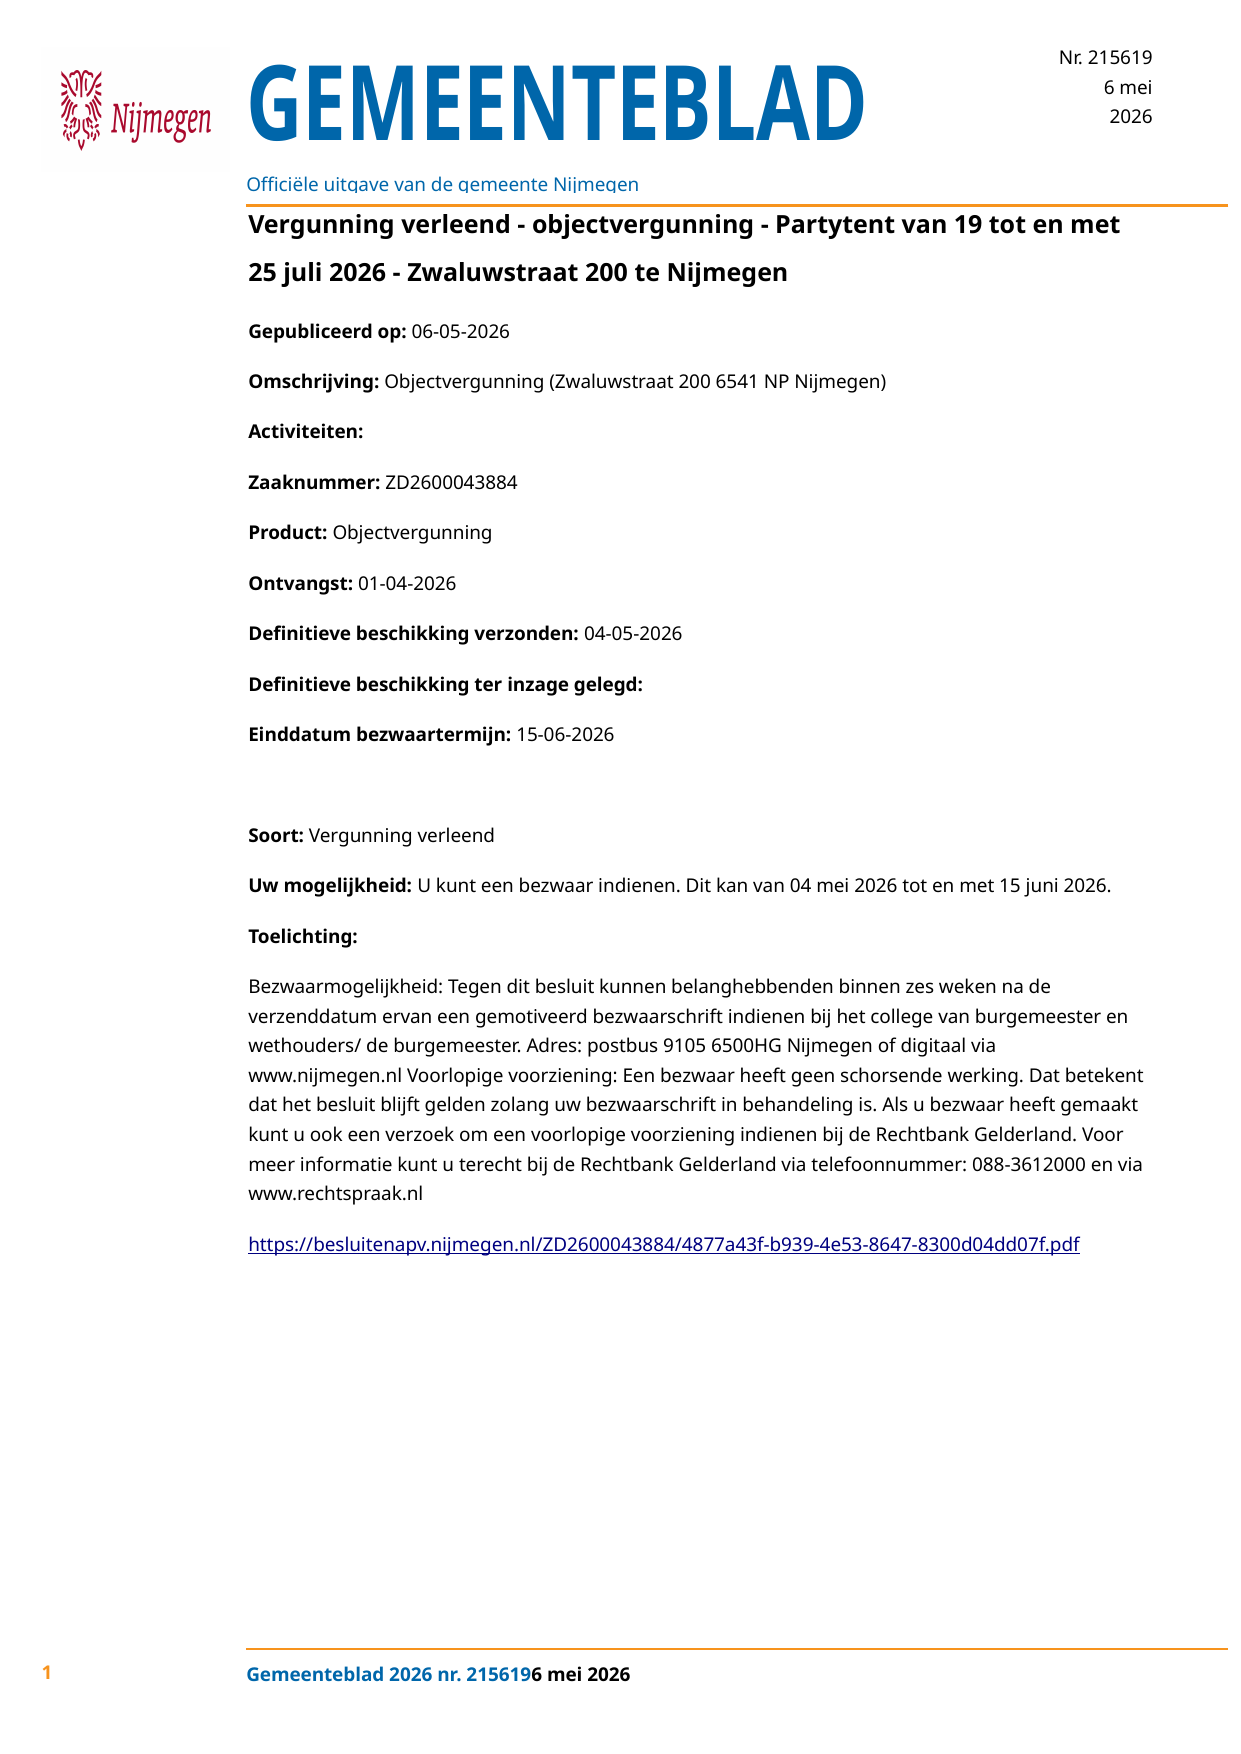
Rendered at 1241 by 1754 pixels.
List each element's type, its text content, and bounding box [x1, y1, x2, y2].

text Uw mogelijkheid: U kunt een bezwaar indienen. Dit kan van 04 mei 2026 tot en met 15 juni 2026. [248, 872, 1152, 898]
text Omschrijving: Objectvergunning (Zwaluwstraat 200 6541 NP Nijmegen) [248, 368, 1152, 394]
text Bezwaarmogelijkheid: Tegen dit besluit kunnen belanghebbenden binnen zes weken na de verzenddatum ervan een gemotiveerd bezwaarschrift indienen bij het college van burgemeester en wethouders/ de burgemeester. Adres: postbus 9105 6500HG Nijmegen of digitaal via www.nijmegen.nl Voorlopige voorziening: Een bezwaar heeft geen schorsende werking. Dat betekent dat het besluit blijft gelden zolang uw bezwaarschrift in behandeling is. Als u bezwaar heeft gemaakt kunt u ook een verzoek om een voorlopige voorziening indienen bij de Rechtbank Gelderland. Voor meer informatie kunt u terecht bij de Rechtbank Gelderland via telefoonnummer: 088-3612000 en via www.rechtspraak.nl [248, 973, 1152, 1206]
text Toelichting: [248, 923, 1152, 949]
text Einddatum bezwaartermijn: 15-06-2026 [248, 721, 1152, 747]
text Zaaknummer: ZD2600043884 [248, 469, 1152, 495]
text Activiteiten: [248, 419, 1152, 444]
text Definitieve beschikking ter inzage gelegd: [248, 671, 1152, 697]
text Vergunning verleend - objectvergunning - Partytent van 19 tot en met 25 juli 2026 - Zwaluwstraat 200 te Nijmegen [248, 207, 1152, 288]
picture [41, 47, 231, 172]
text Product: Objectvergunning [248, 519, 1152, 545]
text https://besluitenapv.nijmegen.nl/ZD2600043884/4877a43f-b939-4e53-8647-8300d04dd07f.pdf [248, 1231, 1152, 1257]
text Ontvangst: 01-04-2026 [248, 570, 1152, 596]
text Soort: Vergunning verleend [248, 822, 1152, 848]
text Gepubliceerd op: 06-05-2026 [248, 318, 1152, 344]
text Definitieve beschikking verzonden: 04-05-2026 [248, 620, 1152, 646]
